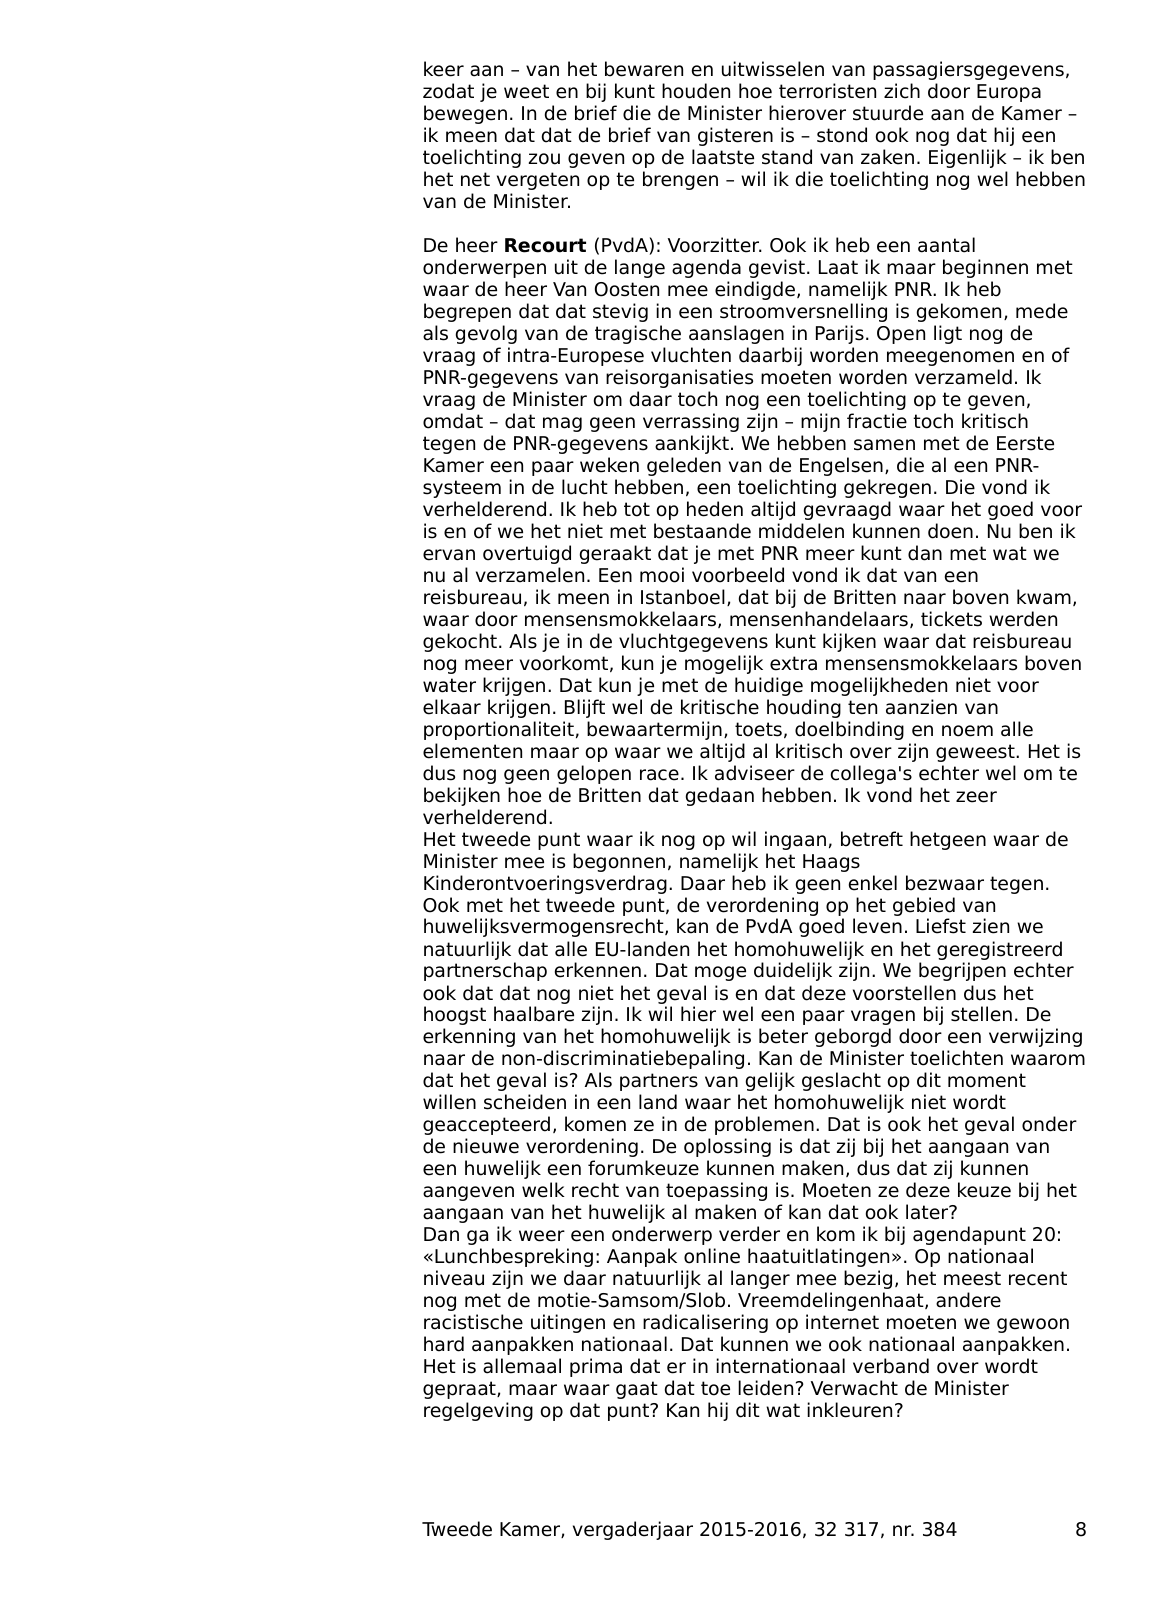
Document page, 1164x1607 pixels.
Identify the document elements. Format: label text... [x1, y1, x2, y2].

text keer aan – van het bewaren en uitwisselen van passagiersgegevens, zodat je weet en bij kunt houden hoe terroristen zich door Europa bewegen. In de brief die de Minister hierover stuurde aan de Kamer – ik meen dat dat de brief van gisteren is – stond ook nog dat hij een toelichting zou geven op de laatste stand van zaken. Eigenlijk – ik ben het net vergeten op te brengen – wil ik die toelichting nog wel hebben van de Minister. [422, 59, 1087, 213]
text De heer Recourt (PvdA): Voorzitter. Ook ik heb een aantal onderwerpen uit de lange agenda gevist. Laat ik maar beginnen met waar de heer Van Oosten mee eindigde, namelijk PNR. Ik heb begrepen dat dat stevig in een stroomversnelling is gekomen, mede als gevolg van de tragische aanslagen in Parijs. Open ligt nog de vraag of intra-Europese vluchten daarbij worden meegenomen en of PNR-gegevens van reisorganisaties moeten worden verzameld. Ik vraag de Minister om daar toch nog een toelichting op te geven, omdat – dat mag geen verrassing zijn – mijn fractie toch kritisch tegen de PNR-gegevens aankijkt. We hebben samen met de Eerste Kamer een paar weken geleden van de Engelsen, die al een PNR-systeem in de lucht hebben, een toelichting gekregen. Die vond ik verhelderend. Ik heb tot op heden altijd gevraagd waar het goed voor is en of we het niet met bestaande middelen kunnen doen. Nu ben ik ervan overtuigd geraakt dat je met PNR meer kunt dan met wat we nu al verzamelen. Een mooi voorbeeld vond ik dat van een reisbureau, ik meen in Istanboel, dat bij de Britten naar boven kwam, waar door mensensmokkelaars, mensenhandelaars, tickets werden gekocht. Als je in de vluchtgegevens kunt kijken waar dat reisbureau nog meer voorkomt, kun je mogelijk extra mensensmokkelaars boven water krijgen. Dat kun je met de huidige mogelijkheden niet voor elkaar krijgen. Blijft wel de kritische houding ten aanzien van proportionaliteit, bewaartermijn, toets, doelbinding en noem alle elementen maar op waar we altijd al kritisch over zijn geweest. Het is dus nog geen gelopen race. Ik adviseer de collega's echter wel om te bekijken hoe de Britten dat gedaan hebben. Ik vond het zeer verhelderend. [422, 235, 1087, 828]
text Dan ga ik weer een onderwerp verder en kom ik bij agendapunt 20: «Lunchbespreking: Aanpak online haatuitlatingen». Op nationaal niveau zijn we daar natuurlijk al langer mee bezig, het meest recent nog met de motie-Samsom/Slob. Vreemdelingenhaat, andere racistische uitingen en radicalisering op internet moeten we gewoon hard aanpakken nationaal. Dat kunnen we ook nationaal aanpakken. Het is allemaal prima dat er in internationaal verband over wordt gepraat, maar waar gaat dat toe leiden? Verwacht de Minister regelgeving op dat punt? Kan hij dit wat inkleuren? [422, 1224, 1087, 1422]
text Het tweede punt waar ik nog op wil ingaan, betreft hetgeen waar de Minister mee is begonnen, namelijk het Haags Kinderontvoeringsverdrag. Daar heb ik geen enkel bezwaar tegen. Ook met het tweede punt, de verordening op het gebied van huwelijksvermogensrecht, kan de PvdA goed leven. Liefst zien we natuurlijk dat alle EU-landen het homohuwelijk en het geregistreerd partnerschap erkennen. Dat moge duidelijk zijn. We begrijpen echter ook dat dat nog niet het geval is en dat deze voorstellen dus het hoogst haalbare zijn. Ik wil hier wel een paar vragen bij stellen. De erkenning van het homohuwelijk is beter geborgd door een verwijzing naar de non-discriminatiebepaling. Kan de Minister toelichten waarom dat het geval is? Als partners van gelijk geslacht op dit moment willen scheiden in een land waar het homohuwelijk niet wordt geaccepteerd, komen ze in de problemen. Dat is ook het geval onder de nieuwe verordening. De oplossing is dat zij bij het aangaan van een huwelijk een forumkeuze kunnen maken, dus dat zij kunnen aangeven welk recht van toepassing is. Moeten ze deze keuze bij het aangaan van het huwelijk al maken of kan dat ook later? [422, 828, 1087, 1224]
